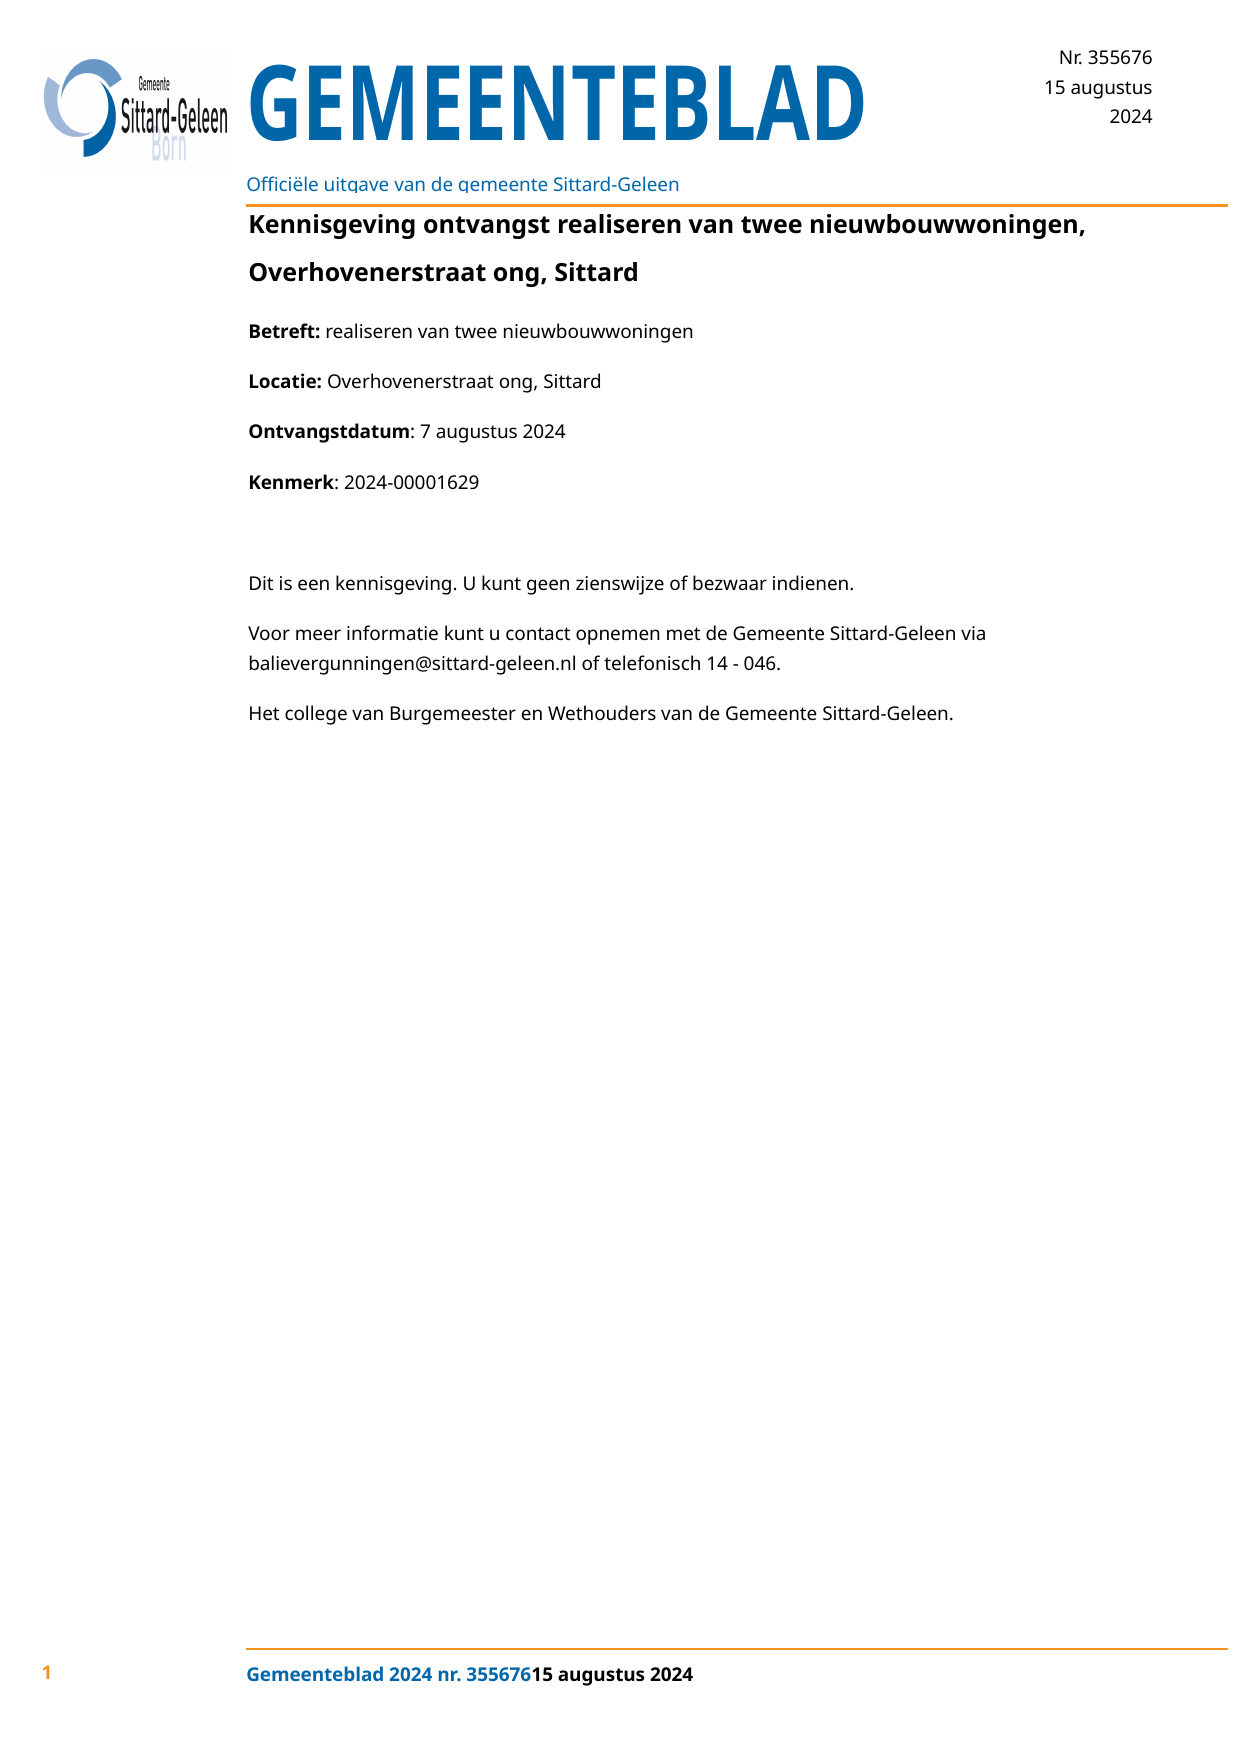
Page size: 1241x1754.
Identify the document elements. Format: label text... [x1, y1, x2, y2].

text Locatie: Overhovenerstraat ong, Sittard [248, 368, 1152, 394]
text Dit is een kennisgeving. U kunt geen zienswijze of bezwaar indienen. [248, 570, 1152, 596]
picture [41, 47, 231, 172]
text Ontvangstdatum: 7 augustus 2024 [248, 419, 1152, 444]
text Het college van Burgemeester en Wethouders van de Gemeente Sittard-Geleen. [248, 700, 1152, 726]
text Betreft: realiseren van twee nieuwbouwwoningen [248, 318, 1152, 344]
text Voor meer informatie kunt u contact opnemen met de Gemeente Sittard-Geleen via balievergunningen@sittard-geleen.nl of telefonisch 14 - 046. [248, 620, 1152, 676]
text Kennisgeving ontvangst realiseren van twee nieuwbouwwoningen, Overhovenerstraat ong, Sittard [248, 207, 1152, 288]
text Kenmerk: 2024-00001629 [248, 469, 1152, 495]
